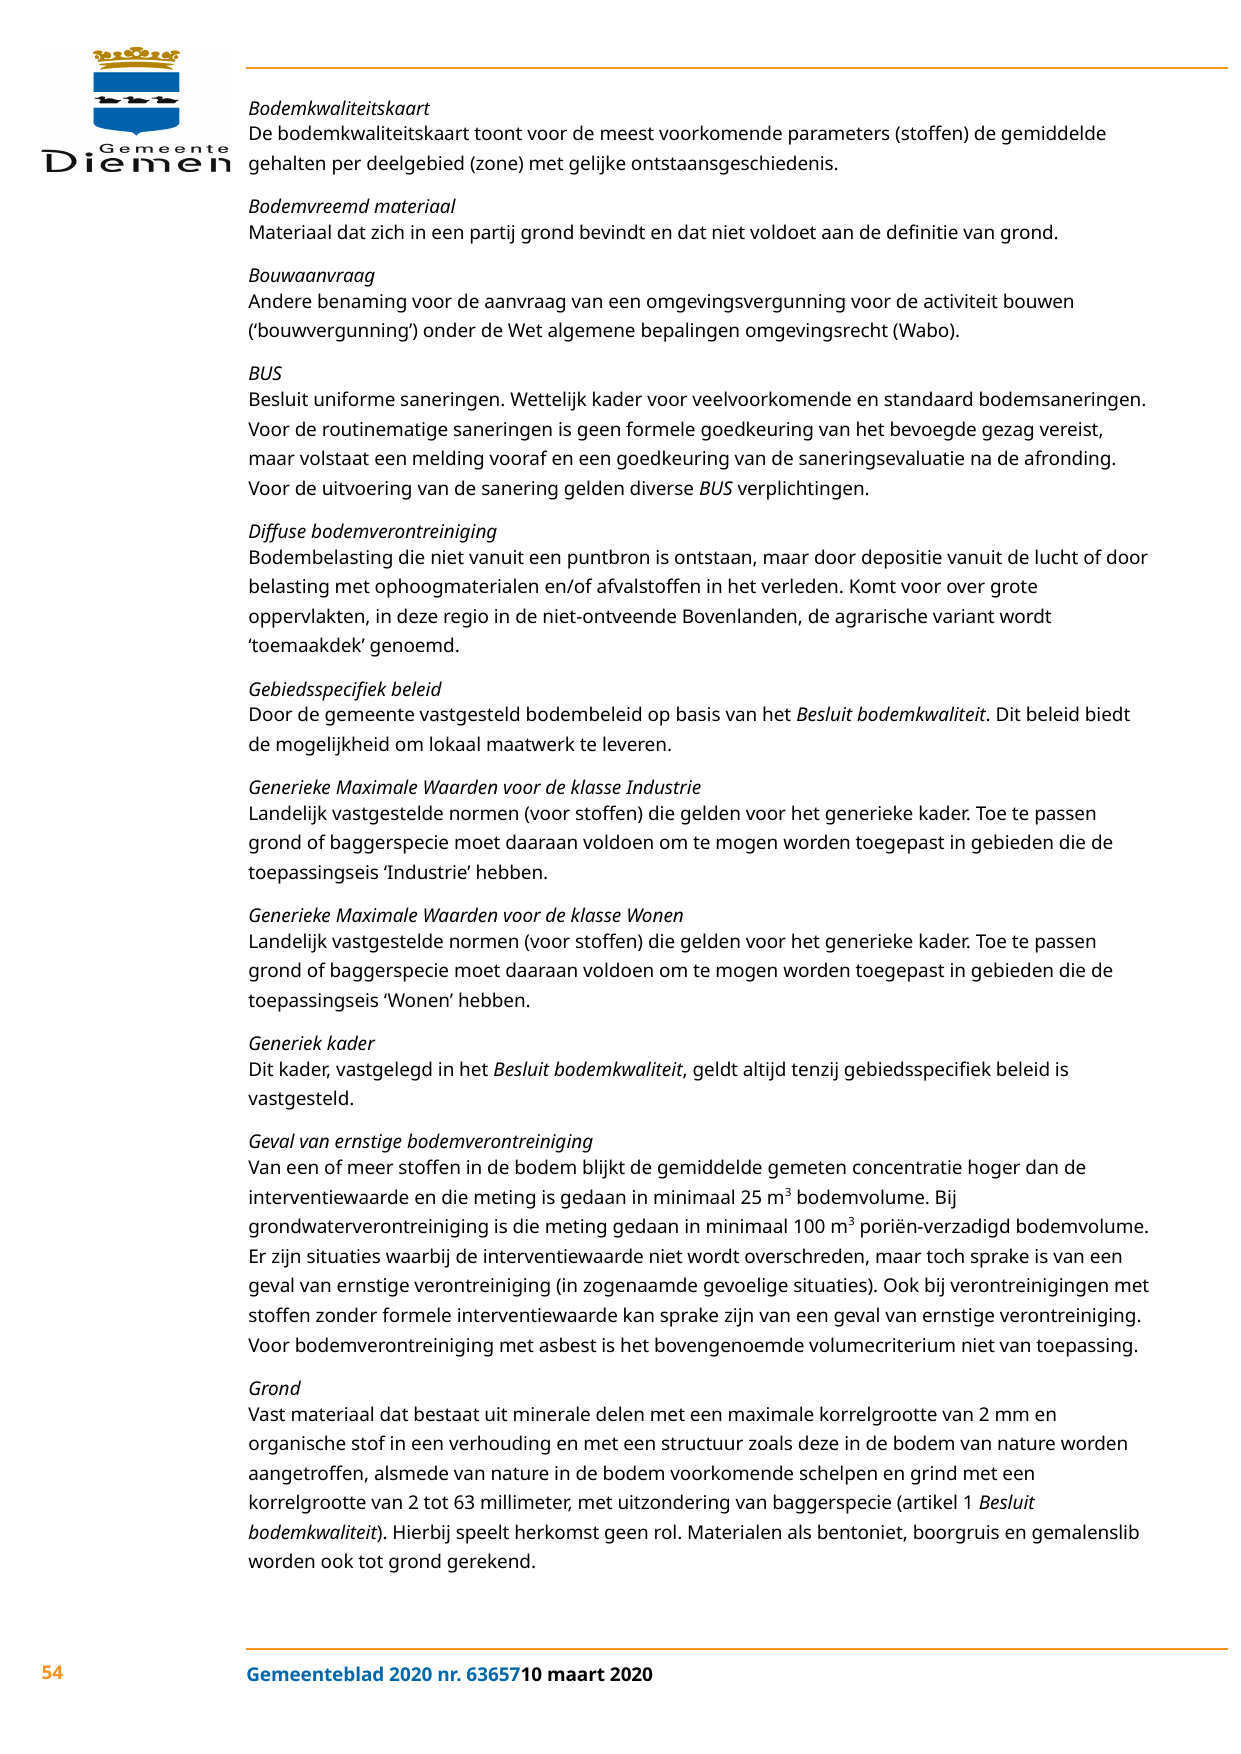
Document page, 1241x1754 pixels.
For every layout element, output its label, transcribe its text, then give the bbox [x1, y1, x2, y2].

text Bouwaanvraag [248, 262, 1152, 288]
text Andere benaming voor de aanvraag van een omgevingsvergunning voor de activiteit bouwen (‘bouwvergunning’) onder de Wet algemene bepalingen omgevingsrecht (Wabo). [248, 288, 1152, 343]
picture [41, 47, 231, 172]
text Geval van ernstige bodemverontreiniging [248, 1129, 1152, 1154]
text Bodemvreemd materiaal [248, 193, 1152, 219]
text Grond [248, 1375, 1152, 1401]
text Vast materiaal dat bestaat uit minerale delen met een maximale korrelgrootte van 2 mm en organische stof in een verhouding en met een structuur zoals deze in de bodem van nature worden aangetroffen, alsmede van nature in de bodem voorkomende schelpen en grind met een korrelgrootte van 2 tot 63 millimeter, met uitzondering van baggerspecie (artikel 1 Besluit bodemkwaliteit). Hierbij speelt herkomst geen rol. Materialen als bentoniet, boorgruis en gemalenslib worden ook tot grond gerekend. [248, 1401, 1152, 1574]
text Bodemkwaliteitskaart [248, 95, 1152, 121]
text BUS [248, 361, 1152, 386]
text Landelijk vastgestelde normen (voor stoffen) die gelden voor het generieke kader. Toe te passen grond of baggerspecie moet daaraan voldoen om te mogen worden toegepast in gebieden die de toepassingseis ‘Industrie’ hebben. [248, 800, 1152, 885]
text Door de gemeente vastgesteld bodembeleid op basis van het Besluit bodemkwaliteit. Dit beleid biedt de mogelijkheid om lokaal maatwerk te leveren. [248, 701, 1152, 757]
text Gebiedsspecifiek beleid [248, 676, 1152, 701]
text Materiaal dat zich in een partij grond bevindt en dat niet voldoet aan de definitie van grond. [248, 219, 1152, 245]
text Besluit uniforme saneringen. Wettelijk kader voor veelvoorkomende en standaard bodemsaneringen. Voor de routinematige saneringen is geen formele goedkeuring van het bevoegde gezag vereist, maar volstaat een melding vooraf en een goedkeuring van de saneringsevaluatie na de afronding. Voor de uitvoering van de sanering gelden diverse BUS verplichtingen. [248, 386, 1152, 501]
text Dit kader, vastgelegd in het Besluit bodemkwaliteit, geldt altijd tenzij gebiedsspecifiek beleid is vastgesteld. [248, 1056, 1152, 1111]
text Van een of meer stoffen in de bodem blijkt de gemiddelde gemeten concentratie hoger dan de interventiewaarde en die meting is gedaan in minimaal 25 m3 bodemvolume. Bij grondwaterverontreiniging is die meting gedaan in minimaal 100 m3 poriën-verzadigd bodemvolume. [248, 1154, 1152, 1239]
text Generieke Maximale Waarden voor de klasse Wonen [248, 902, 1152, 928]
text Diffuse bodemverontreiniging [248, 518, 1152, 544]
text De bodemkwaliteitskaart toont voor de meest voorkomende parameters (stoffen) de gemiddelde gehalten per deelgebied (zone) met gelijke ontstaansgeschiedenis. [248, 121, 1152, 176]
text Generieke Maximale Waarden voor de klasse Industrie [248, 774, 1152, 800]
text Bodembelasting die niet vanuit een puntbron is ontstaan, maar door depositie vanuit de lucht of door belasting met ophoogmaterialen en/of afvalstoffen in het verleden. Komt voor over grote oppervlakten, in deze regio in de niet-ontveende Bovenlanden, de agrarische variant wordt ‘toemaakdek’ genoemd. [248, 544, 1152, 658]
text Er zijn situaties waarbij de interventiewaarde niet wordt overschreden, maar toch sprake is van een geval van ernstige verontreiniging (in zogenaamde gevoelige situaties). Ook bij verontreinigingen met stoffen zonder formele interventiewaarde kan sprake zijn van een geval van ernstige verontreiniging. Voor bodemverontreiniging met asbest is het bovengenoemde volumecriterium niet van toepassing. [248, 1243, 1152, 1358]
text Generiek kader [248, 1030, 1152, 1056]
text Landelijk vastgestelde normen (voor stoffen) die gelden voor het generieke kader. Toe te passen grond of baggerspecie moet daaraan voldoen om te mogen worden toegepast in gebieden die de toepassingseis ‘Wonen’ hebben. [248, 928, 1152, 1013]
